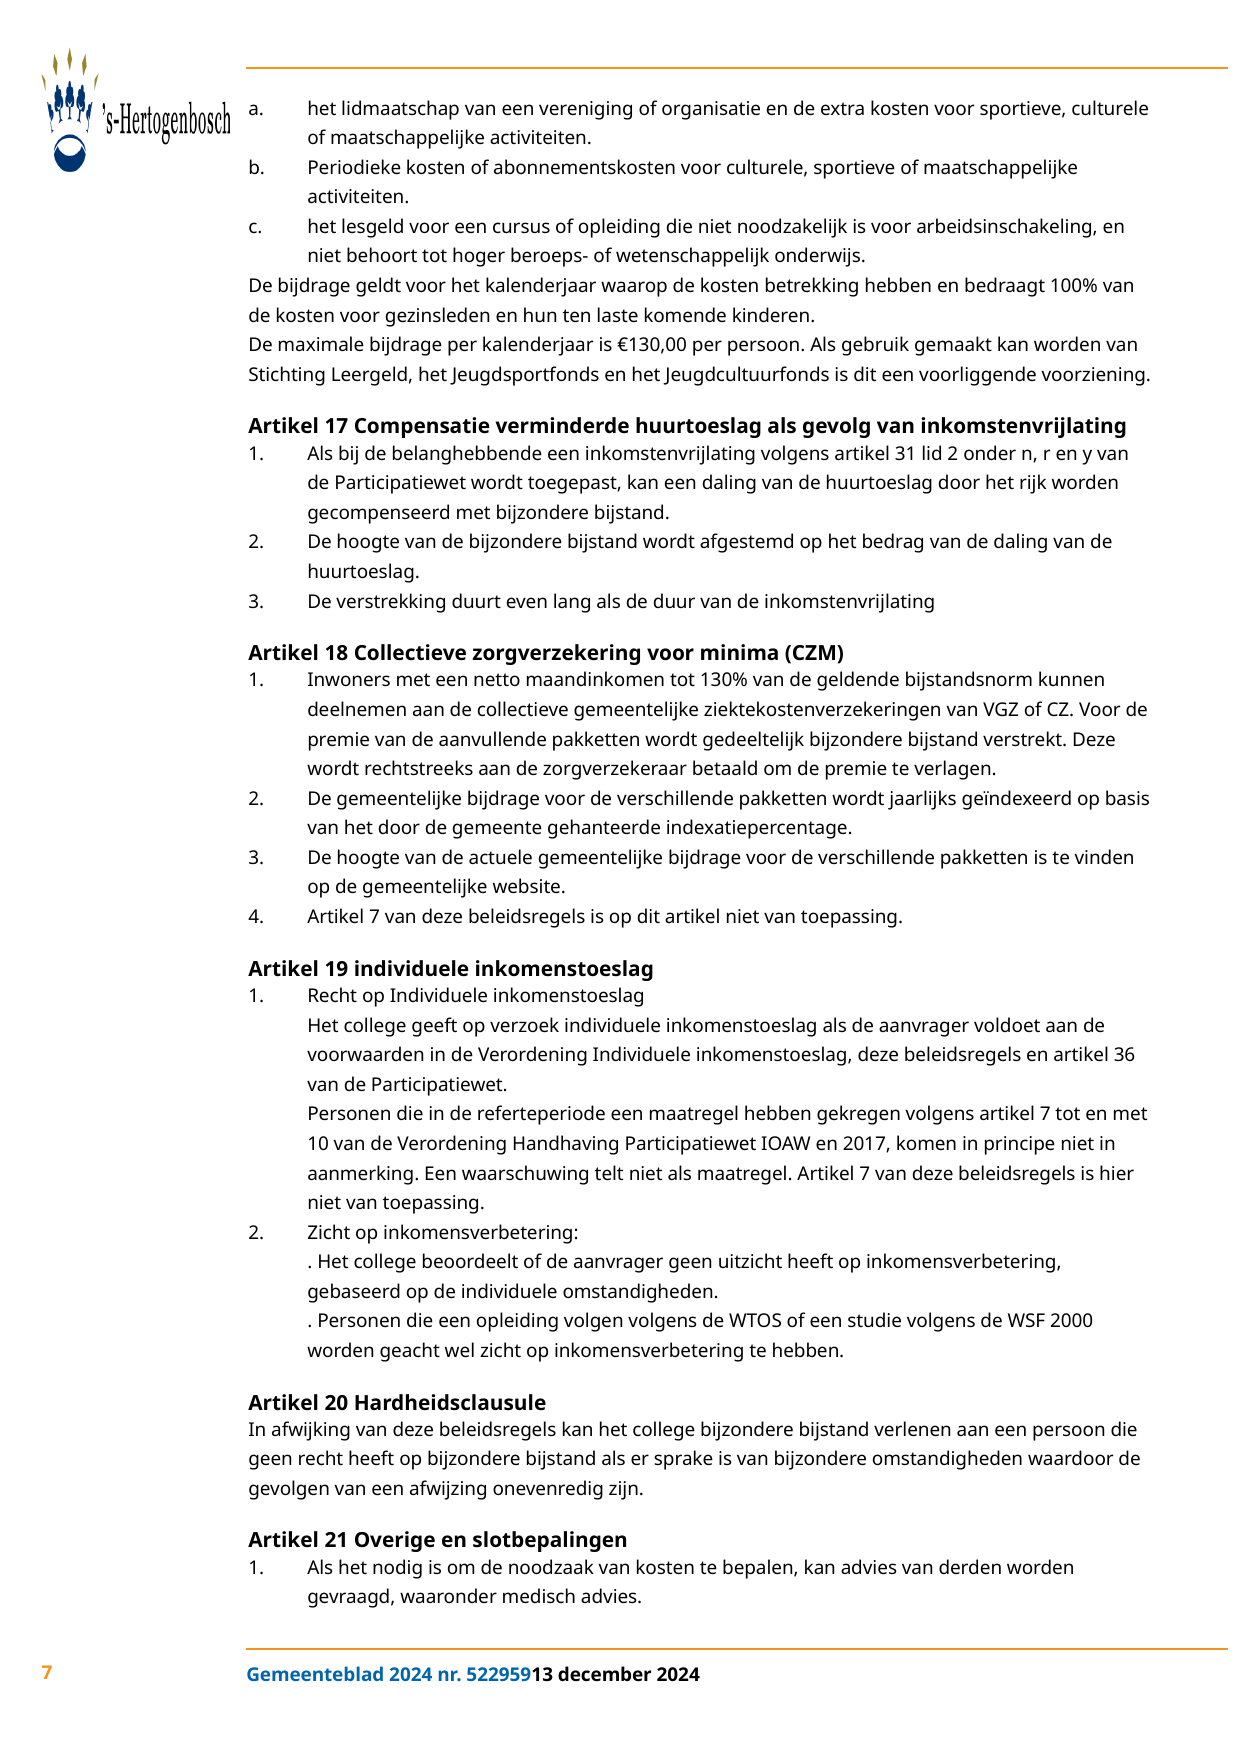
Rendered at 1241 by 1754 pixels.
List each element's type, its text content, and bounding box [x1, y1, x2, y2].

list het lesgeld voor een cursus of opleiding die niet noodzakelijk is voor arbeidsinschakeling, en niet behoort tot hoger beroeps- of wetenschappelijk onderwijs. [248, 213, 1152, 268]
list Recht op Individuele inkomenstoeslag [248, 982, 1152, 1008]
list Het college geeft op verzoek individuele inkomenstoeslag als de aanvrager voldoet aan de voorwaarden in de Verordening Individuele inkomenstoeslag, deze beleidsregels en artikel 36 van de Participatiewet. [248, 1012, 1152, 1097]
list Inwoners met een netto maandinkomen tot 130% van de geldende bijstandsnorm kunnen deelnemen aan de collectieve gemeentelijke ziektekostenverzekeringen van VGZ of CZ. Voor de premie van de aanvullende pakketten wordt gedeeltelijk bijzondere bijstand verstrekt. Deze wordt rechtstreeks aan de zorgverzekeraar betaald om de premie te verlagen. [248, 667, 1152, 781]
list . Het college beoordeelt of de aanvrager geen uitzicht heeft op inkomensverbetering, gebaseerd op de individuele omstandigheden. [248, 1248, 1152, 1304]
list Personen die in de referteperiode een maatregel hebben gekregen volgens artikel 7 tot en met 10 van de Verordening Handhaving Participatiewet IOAW en 2017, komen in principe niet in aanmerking. Een waarschuwing telt niet als maatregel. Artikel 7 van deze beleidsregels is hier niet van toepassing. [248, 1101, 1152, 1215]
text In afwijking van deze beleidsregels kan het college bijzondere bijstand verlenen aan een persoon die geen recht heeft op bijzondere bijstand als er sprake is van bijzondere omstandigheden waardoor de gevolgen van een afwijzing onevenredig zijn. [248, 1416, 1152, 1501]
text Artikel 20 Hardheidsclausule [248, 1388, 1152, 1416]
list . Personen die een opleiding volgen volgens de WTOS of een studie volgens de WSF 2000 worden geacht wel zicht op inkomensverbetering te hebben. [248, 1308, 1152, 1363]
list Periodieke kosten of abonnementskosten voor culturele, sportieve of maatschappelijke activiteiten. [248, 154, 1152, 209]
list Artikel 7 van deze beleidsregels is op dit artikel niet van toepassing. [248, 903, 1152, 929]
list De gemeentelijke bijdrage voor de verschillende pakketten wordt jaarlijks geïndexeerd op basis van het door de gemeente gehanteerde indexatiepercentage. [248, 785, 1152, 840]
list het lidmaatschap van een vereniging of organisatie en de extra kosten voor sportieve, culturele of maatschappelijke activiteiten. [248, 95, 1152, 150]
text De maximale bijdrage per kalenderjaar is €130,00 per persoon. Als gebruik gemaakt kan worden van Stichting Leergeld, het Jeugdsportfonds en het Jeugdcultuurfonds is dit een voorliggende voorziening. [248, 331, 1152, 387]
text De bijdrage geldt voor het kalenderjaar waarop de kosten betrekking hebben en bedraagt 100% van de kosten voor gezinsleden en hun ten laste komende kinderen. [248, 272, 1152, 328]
list De hoogte van de actuele gemeentelijke bijdrage voor de verschillende pakketten is te vinden op de gemeentelijke website. [248, 844, 1152, 899]
list Als bij de belanghebbende een inkomstenvrijlating volgens artikel 31 lid 2 onder n, r en y van de Participatiewet wordt toegepast, kan een daling van de huurtoeslag door het rijk worden gecompenseerd met bijzondere bijstand. [248, 440, 1152, 525]
list Zicht op inkomensverbetering: [248, 1219, 1152, 1244]
list De verstrekking duurt even lang als de duur van de inkomstenvrijlating [248, 588, 1152, 613]
text Artikel 17 Compensatie verminderde huurtoeslag als gevolg van inkomstenvrijlating [248, 411, 1152, 440]
list De hoogte van de bijzondere bijstand wordt afgestemd op het bedrag van de daling van de huurtoeslag. [248, 529, 1152, 584]
text Artikel 21 Overige en slotbepalingen [248, 1526, 1152, 1554]
text Artikel 19 individuele inkomenstoeslag [248, 954, 1152, 982]
text Artikel 18 Collectieve zorgverzekering voor minima (CZM) [248, 638, 1152, 667]
picture [41, 47, 231, 172]
list Als het nodig is om de noodzaak van kosten te bepalen, kan advies van derden worden gevraagd, waaronder medisch advies. [248, 1554, 1152, 1609]
